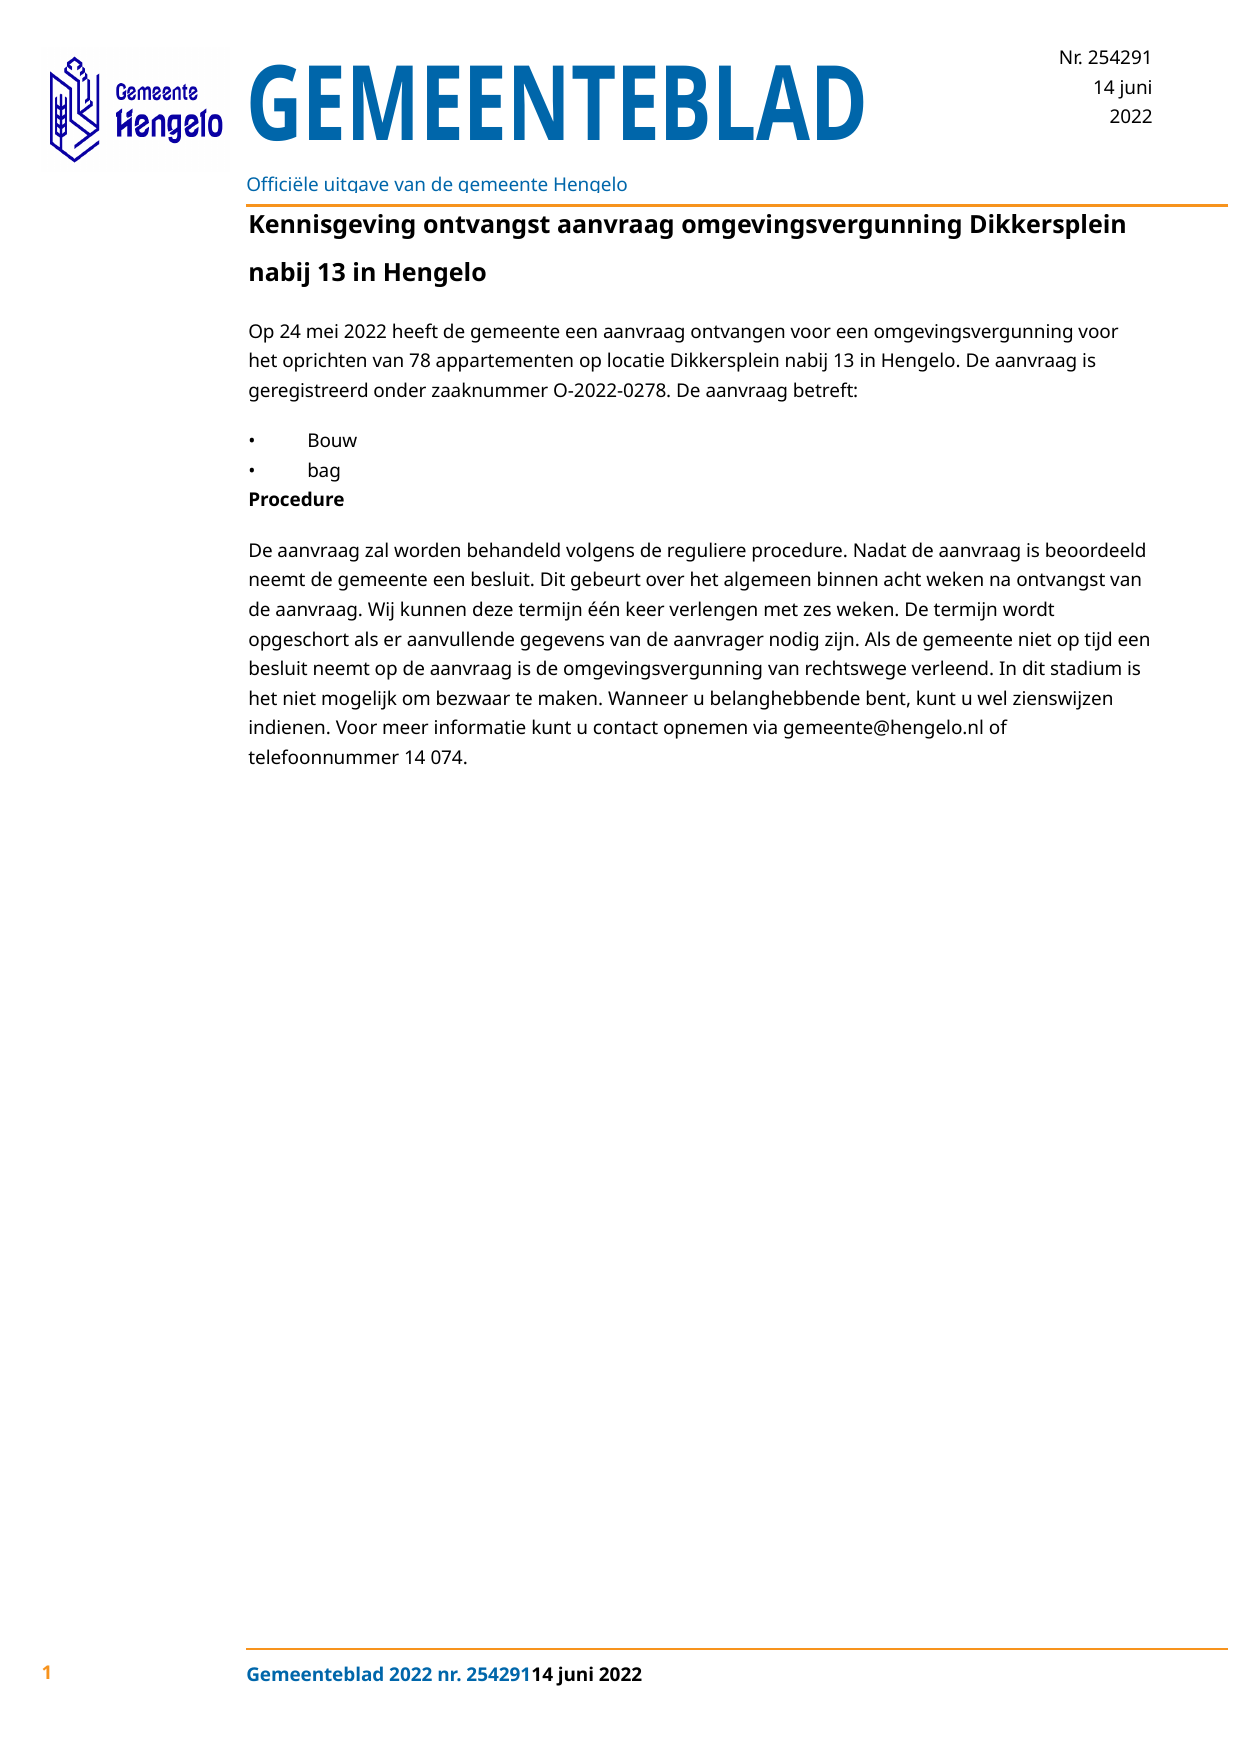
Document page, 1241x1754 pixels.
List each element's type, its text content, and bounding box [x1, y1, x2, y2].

text Kennisgeving ontvangst aanvraag omgevingsvergunning Dikkersplein nabij 13 in Hengelo [248, 207, 1152, 288]
text Op 24 mei 2022 heeft de gemeente een aanvraag ontvangen voor een omgevingsvergunning voor het oprichten van 78 appartementen op locatie Dikkersplein nabij 13 in Hengelo. De aanvraag is geregistreerd onder zaaknummer O-2022-0278. De aanvraag betreft: [248, 318, 1152, 403]
list bag [248, 457, 1152, 483]
list Bouw [248, 427, 1152, 453]
picture [41, 47, 231, 172]
text De aanvraag zal worden behandeld volgens de reguliere procedure. Nadat de aanvraag is beoordeeld neemt de gemeente een besluit. Dit gebeurt over het algemeen binnen acht weken na ontvangst van de aanvraag. Wij kunnen deze termijn één keer verlengen met zes weken. De termijn wordt opgeschort als er aanvullende gegevens van de aanvrager nodig zijn. Als de gemeente niet op tijd een besluit neemt op de aanvraag is de omgevingsvergunning van rechtswege verleend. In dit stadium is het niet mogelijk om bezwaar te maken. Wanneer u belanghebbende bent, kunt u wel zienswijzen indienen. Voor meer informatie kunt u contact opnemen via gemeente@hengelo.nl of telefoonnummer 14 074. [248, 537, 1152, 770]
text Procedure [248, 487, 1152, 512]
